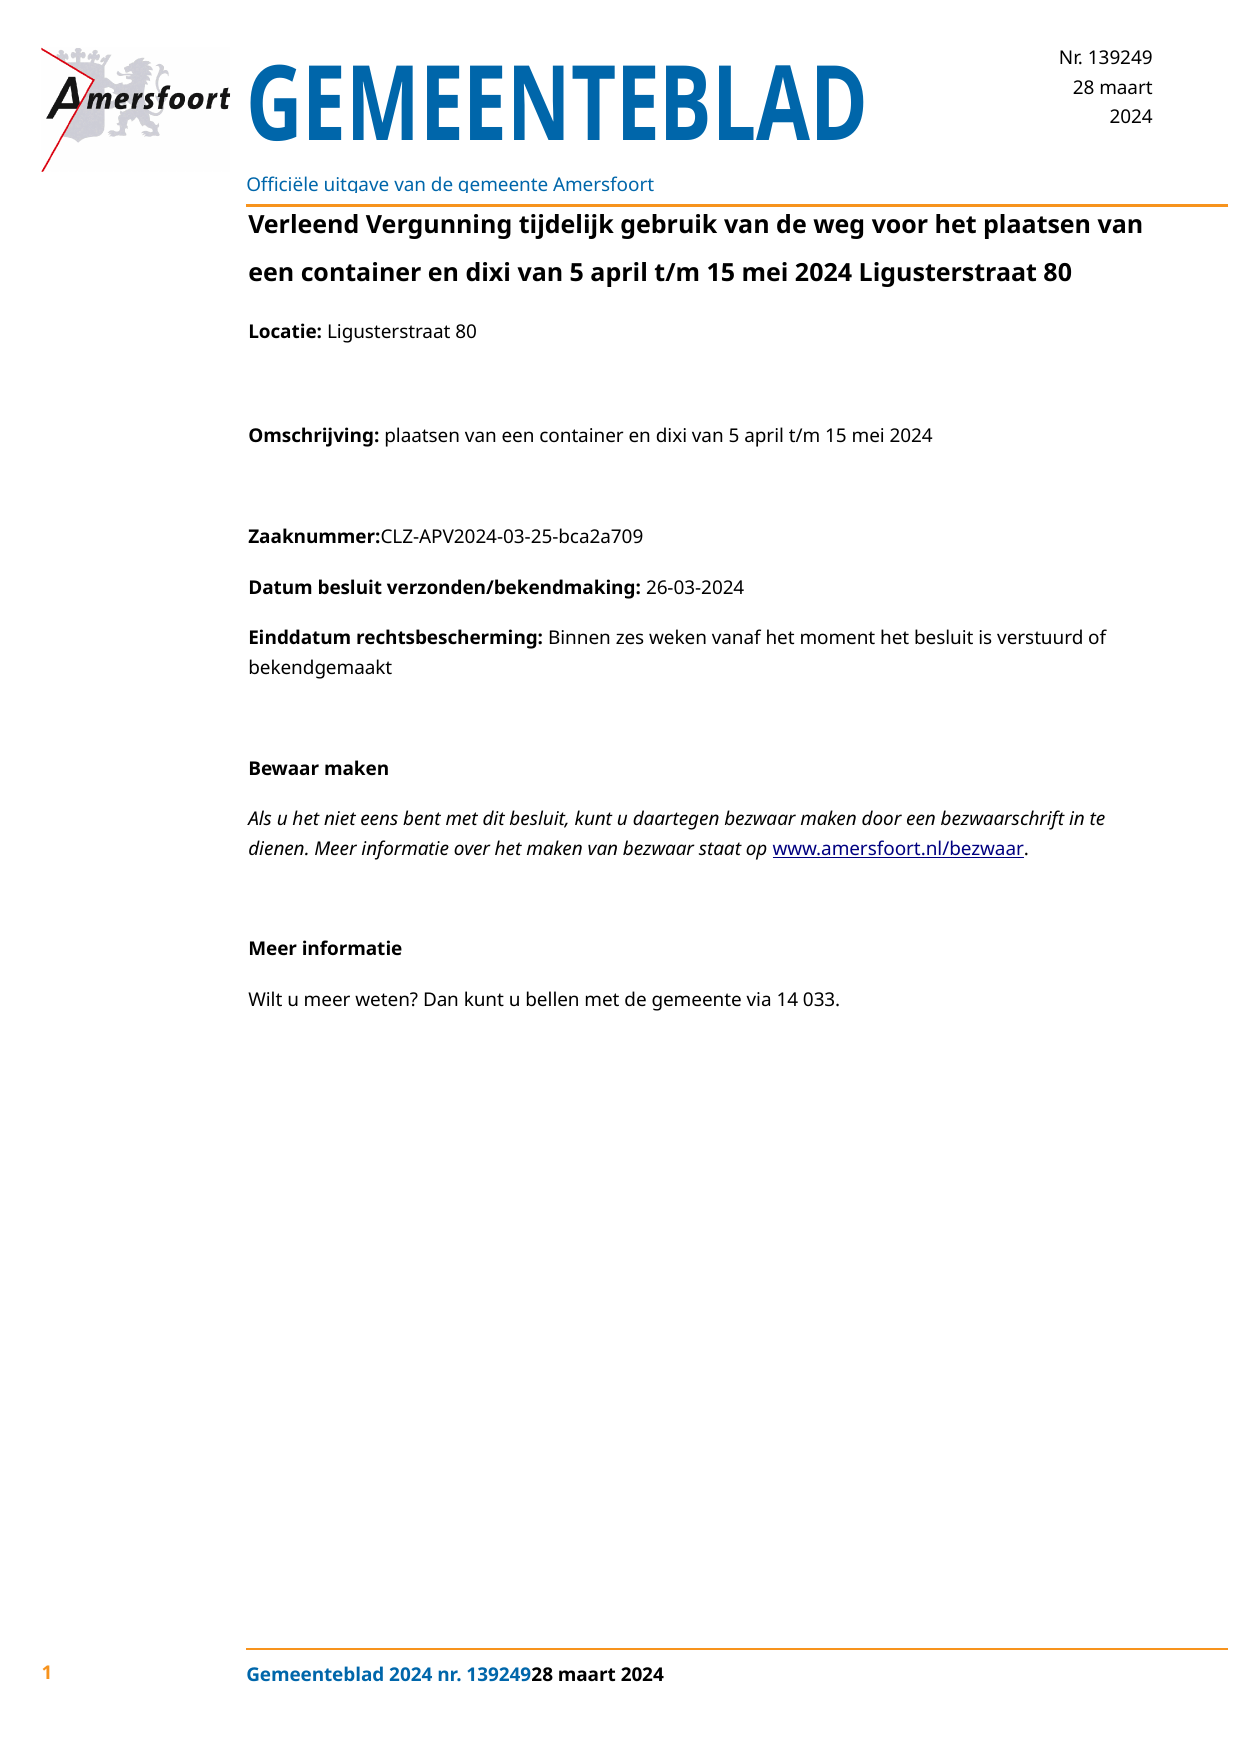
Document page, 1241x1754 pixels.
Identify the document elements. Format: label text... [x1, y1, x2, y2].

text Als u het niet eens bent met dit besluit, kunt u daartegen bezwaar maken door een bezwaarschrift in te dienen. Meer informatie over het maken van bezwaar staat op www.amersfoort.nl/bezwaar. [248, 805, 1152, 861]
text ﻿Omschrijving: plaatsen van een container en dixi van 5 april t/m 15 mei 2024 [248, 419, 1152, 448]
text Datum besluit verzonden/bekendmaking: 26-03-2024 [248, 574, 1152, 600]
text Zaaknummer:CLZ-APV2024-03-25-bca2a709 [248, 523, 1152, 549]
text Meer informatie [248, 936, 1152, 961]
text Locatie: Ligusterstraat 80 [248, 318, 1152, 344]
text Wilt u meer weten? Dan kunt u bellen met de gemeente via 14 033. [248, 986, 1152, 1012]
text Bewaar maken [248, 755, 1152, 781]
text Einddatum rechtsbescherming: Binnen zes weken vanaf het moment het besluit is verstuurd of bekendgemaakt [248, 624, 1152, 680]
text Verleend Vergunning tijdelijk gebruik van de weg voor het plaatsen van een container en dixi van 5 april t/m 15 mei 2024 Ligusterstraat 80 [248, 207, 1152, 288]
picture [41, 47, 231, 172]
